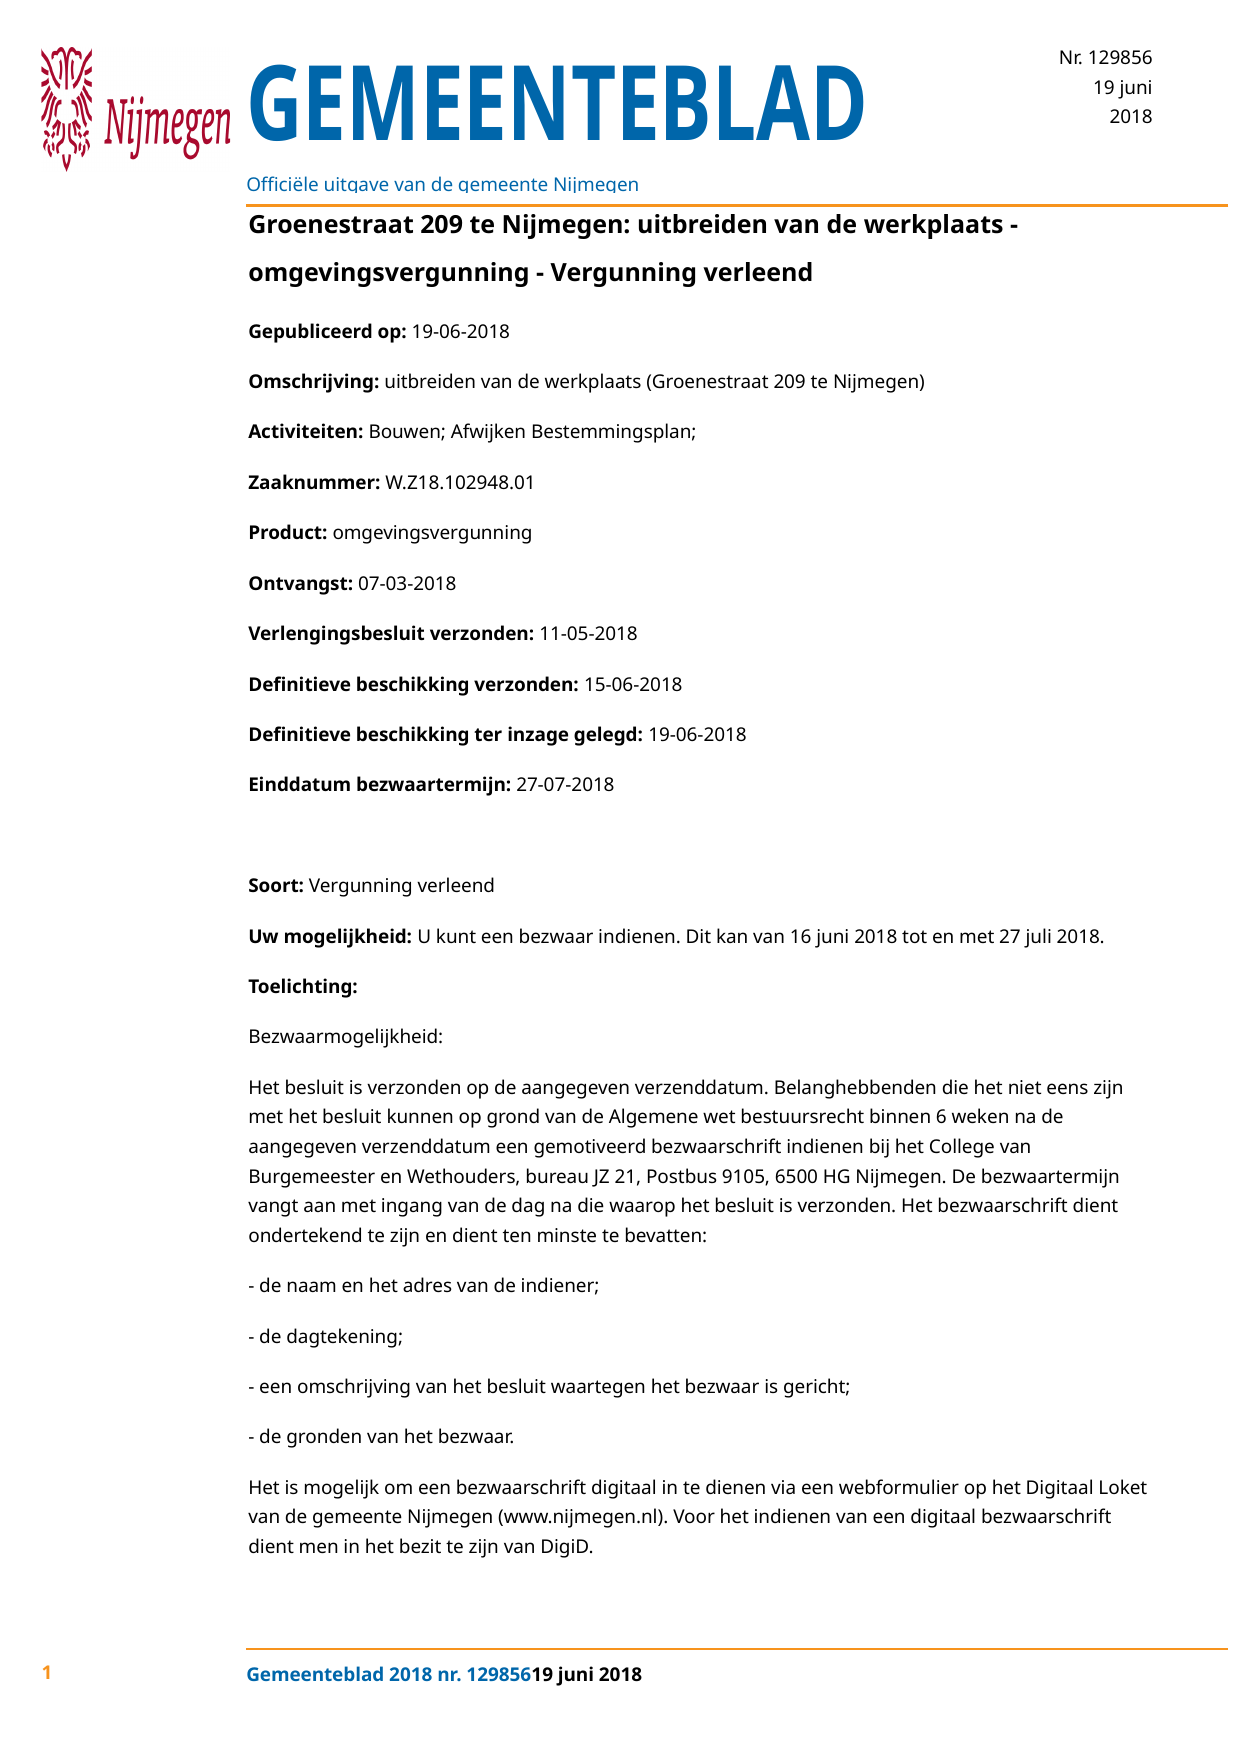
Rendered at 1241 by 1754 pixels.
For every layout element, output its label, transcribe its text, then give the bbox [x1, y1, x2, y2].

text Activiteiten: Bouwen; Afwijken Bestemmingsplan; [248, 419, 1152, 444]
text Ontvangst: 07-03-2018 [248, 570, 1152, 596]
text Het is mogelijk om een bezwaarschrift digitaal in te dienen via een webformulier op het Digitaal Loket van de gemeente Nijmegen (www.nijmegen.nl). Voor het indienen van een digitaal bezwaarschrift dient men in het bezit te zijn van DigiD. [248, 1474, 1152, 1559]
text Einddatum bezwaartermijn: 27-07-2018 [248, 772, 1152, 797]
text Bezwaarmogelijkheid: [248, 1024, 1152, 1049]
text Product: omgevingsvergunning [248, 519, 1152, 545]
text Verlengingsbesluit verzonden: 11-05-2018 [248, 620, 1152, 646]
text Uw mogelijkheid: U kunt een bezwaar indienen. Dit kan van 16 juni 2018 tot en met 27 juli 2018. [248, 923, 1152, 949]
text Zaaknummer: W.Z18.102948.01 [248, 469, 1152, 495]
text - de dagtekening; [248, 1323, 1152, 1349]
text Omschrijving: uitbreiden van de werkplaats (Groenestraat 209 te Nijmegen) [248, 368, 1152, 394]
text Definitieve beschikking verzonden: 15-06-2018 [248, 671, 1152, 697]
text Toelichting: [248, 973, 1152, 999]
text Soort: Vergunning verleend [248, 872, 1152, 898]
text Definitieve beschikking ter inzage gelegd: 19-06-2018 [248, 721, 1152, 747]
text Het besluit is verzonden op de aangegeven verzenddatum. Belanghebbenden die het niet eens zijn met het besluit kunnen op grond van de Algemene wet bestuursrecht binnen 6 weken na de aangegeven verzenddatum een gemotiveerd bezwaarschrift indienen bij het College van Burgemeester en Wethouders, bureau JZ 21, Postbus 9105, 6500 HG Nijmegen. De bezwaartermijn vangt aan met ingang van de dag na die waarop het besluit is verzonden. Het bezwaarschrift dient ondertekend te zijn en dient ten minste te bevatten: [248, 1074, 1152, 1248]
text Groenestraat 209 te Nijmegen: uitbreiden van de werkplaats - omgevingsvergunning - Vergunning verleend [248, 207, 1152, 288]
text - de naam en het adres van de indiener; [248, 1272, 1152, 1298]
text - de gronden van het bezwaar. [248, 1424, 1152, 1449]
text Gepubliceerd op: 19-06-2018 [248, 318, 1152, 344]
text - een omschrijving van het besluit waartegen het bezwaar is gericht; [248, 1373, 1152, 1399]
picture [41, 47, 231, 172]
